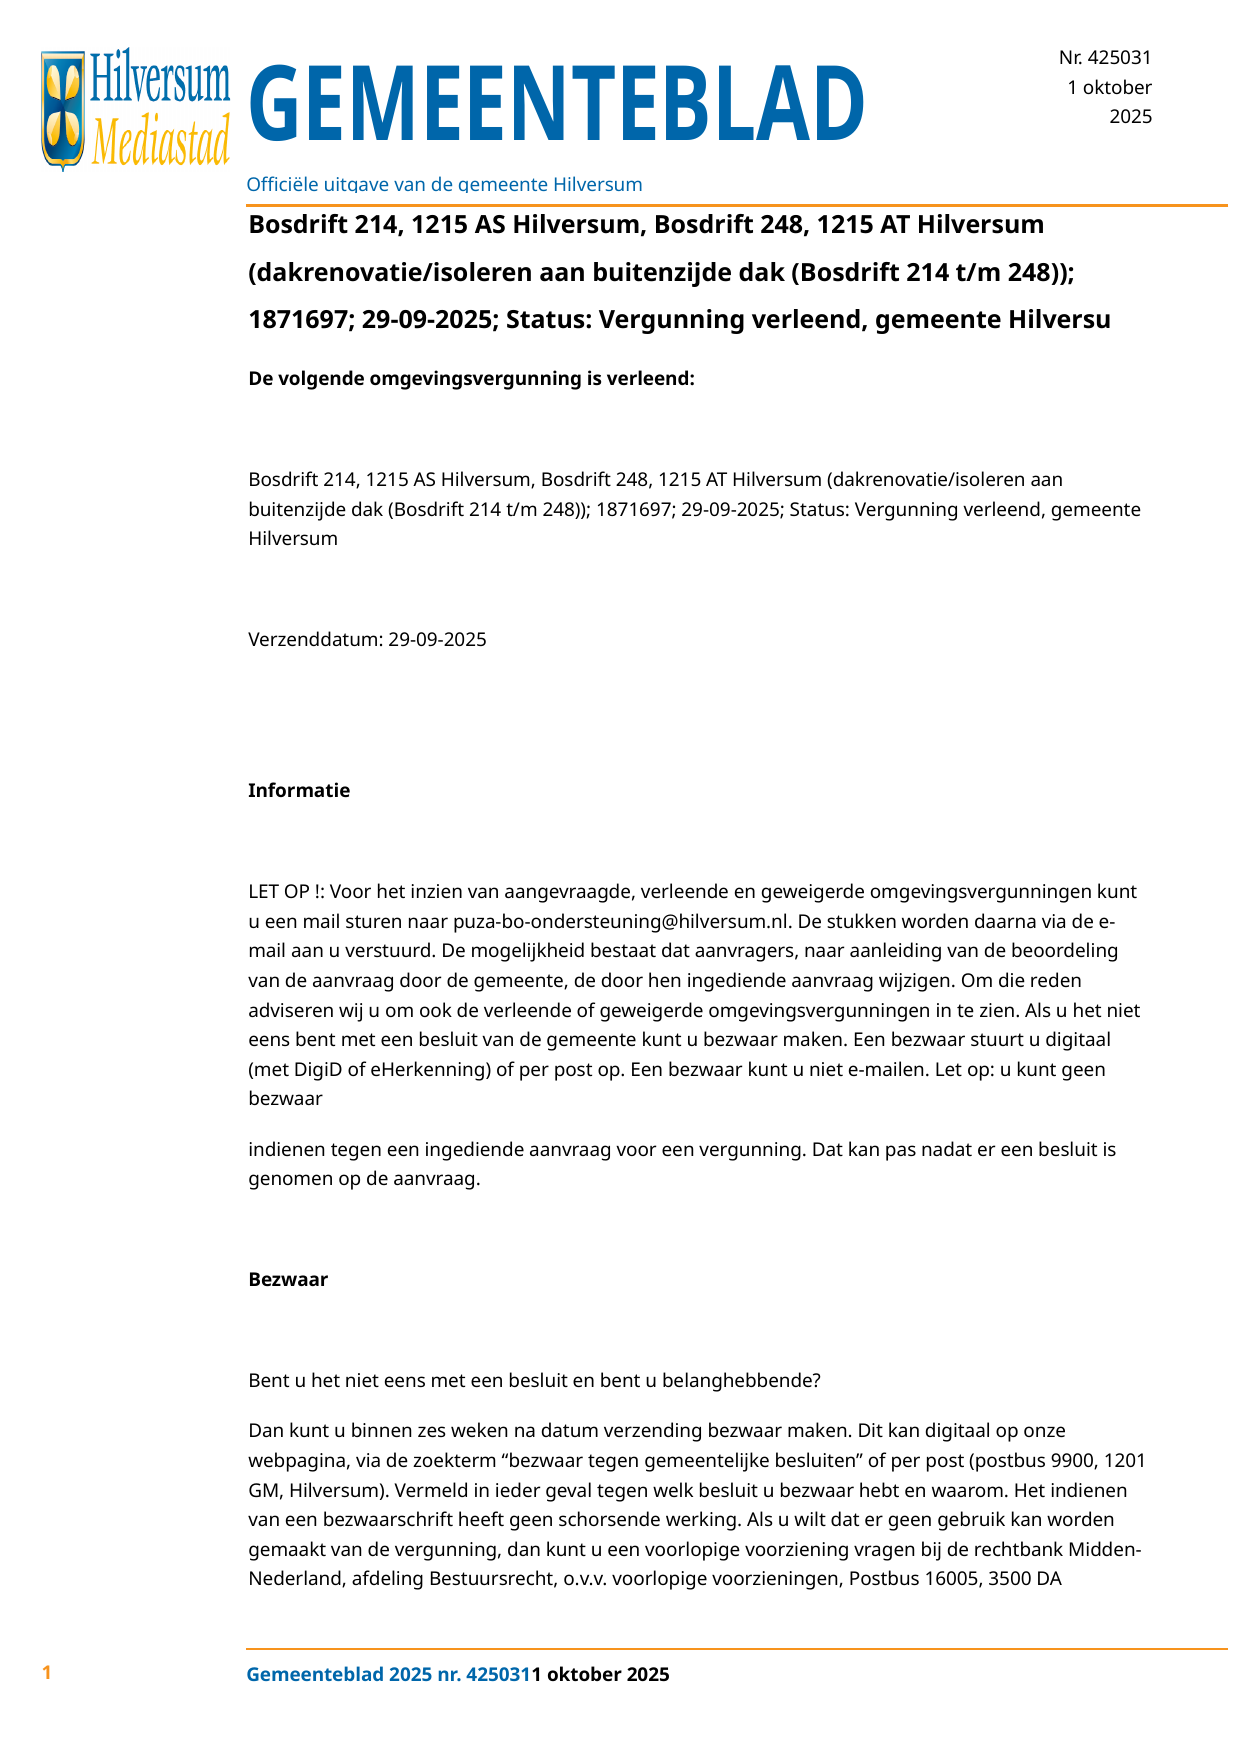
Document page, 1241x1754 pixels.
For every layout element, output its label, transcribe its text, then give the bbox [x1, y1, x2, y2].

text Dan kunt u binnen zes weken na datum verzending bezwaar maken. Dit kan digitaal op onze webpagina, via de zoekterm “bezwaar tegen gemeentelijke besluiten” of per post (postbus 9900, 1201 GM, Hilversum). Vermeld in ieder geval tegen welk besluit u bezwaar hebt en waarom. Het indienen van een bezwaarschrift heeft geen schorsende werking. Als u wilt dat er geen gebruik kan worden gemaakt van de vergunning, dan kunt u een voorlopige voorziening vragen bij de rechtbank Midden-Nederland, afdeling Bestuursrecht, o.v.v. voorlopige voorzieningen, Postbus 16005, 3500 DA [248, 1418, 1152, 1591]
picture [41, 47, 231, 172]
text De volgende omgevingsvergunning is verleend: [248, 366, 1152, 391]
text Bezwaar [248, 1266, 1152, 1292]
text LET OP !: Voor het inzien van aangevraagde, verleende en geweigerde omgevingsvergunningen kunt u een mail sturen naar puza-bo-ondersteuning@hilversum.nl. De stukken worden daarna via de e-mail aan u verstuurd. De mogelijkheid bestaat dat aanvragers, naar aanleiding van de beoordeling van de aanvraag door de gemeente, de door hen ingediende aanvraag wijzigen. Om die reden adviseren wij u om ook de verleende of geweigerde omgevingsvergunningen in te zien. Als u het niet eens bent met een besluit van de gemeente kunt u bezwaar maken. Een bezwaar stuurt u digitaal (met DigiD of eHerkenning) of per post op. Een bezwaar kunt u niet e-mailen. Let op: u kunt geen bezwaar [248, 878, 1152, 1111]
text indienen tegen een ingediende aanvraag voor een vergunning. Dat kan pas nadat er een besluit is genomen op de aanvraag. [248, 1136, 1152, 1191]
text Informatie [248, 778, 1152, 803]
text Bosdrift 214, 1215 AS Hilversum, Bosdrift 248, 1215 AT Hilversum (dakrenovatie/isoleren aan buitenzijde dak (Bosdrift 214 t/m 248)); 1871697; 29-09-2025; Status: Vergunning verleend, gemeente Hilversum [248, 466, 1152, 551]
text Bent u het niet eens met een besluit en bent u belanghebbende? [248, 1367, 1152, 1393]
text Verzenddatum: 29-09-2025 [248, 626, 1152, 652]
text Bosdrift 214, 1215 AS Hilversum, Bosdrift 248, 1215 AT Hilversum (dakrenovatie/isoleren aan buitenzijde dak (Bosdrift 214 t/m 248)); 1871697; 29-09-2025; Status: Vergunning verleend, gemeente Hilversu [248, 207, 1152, 336]
